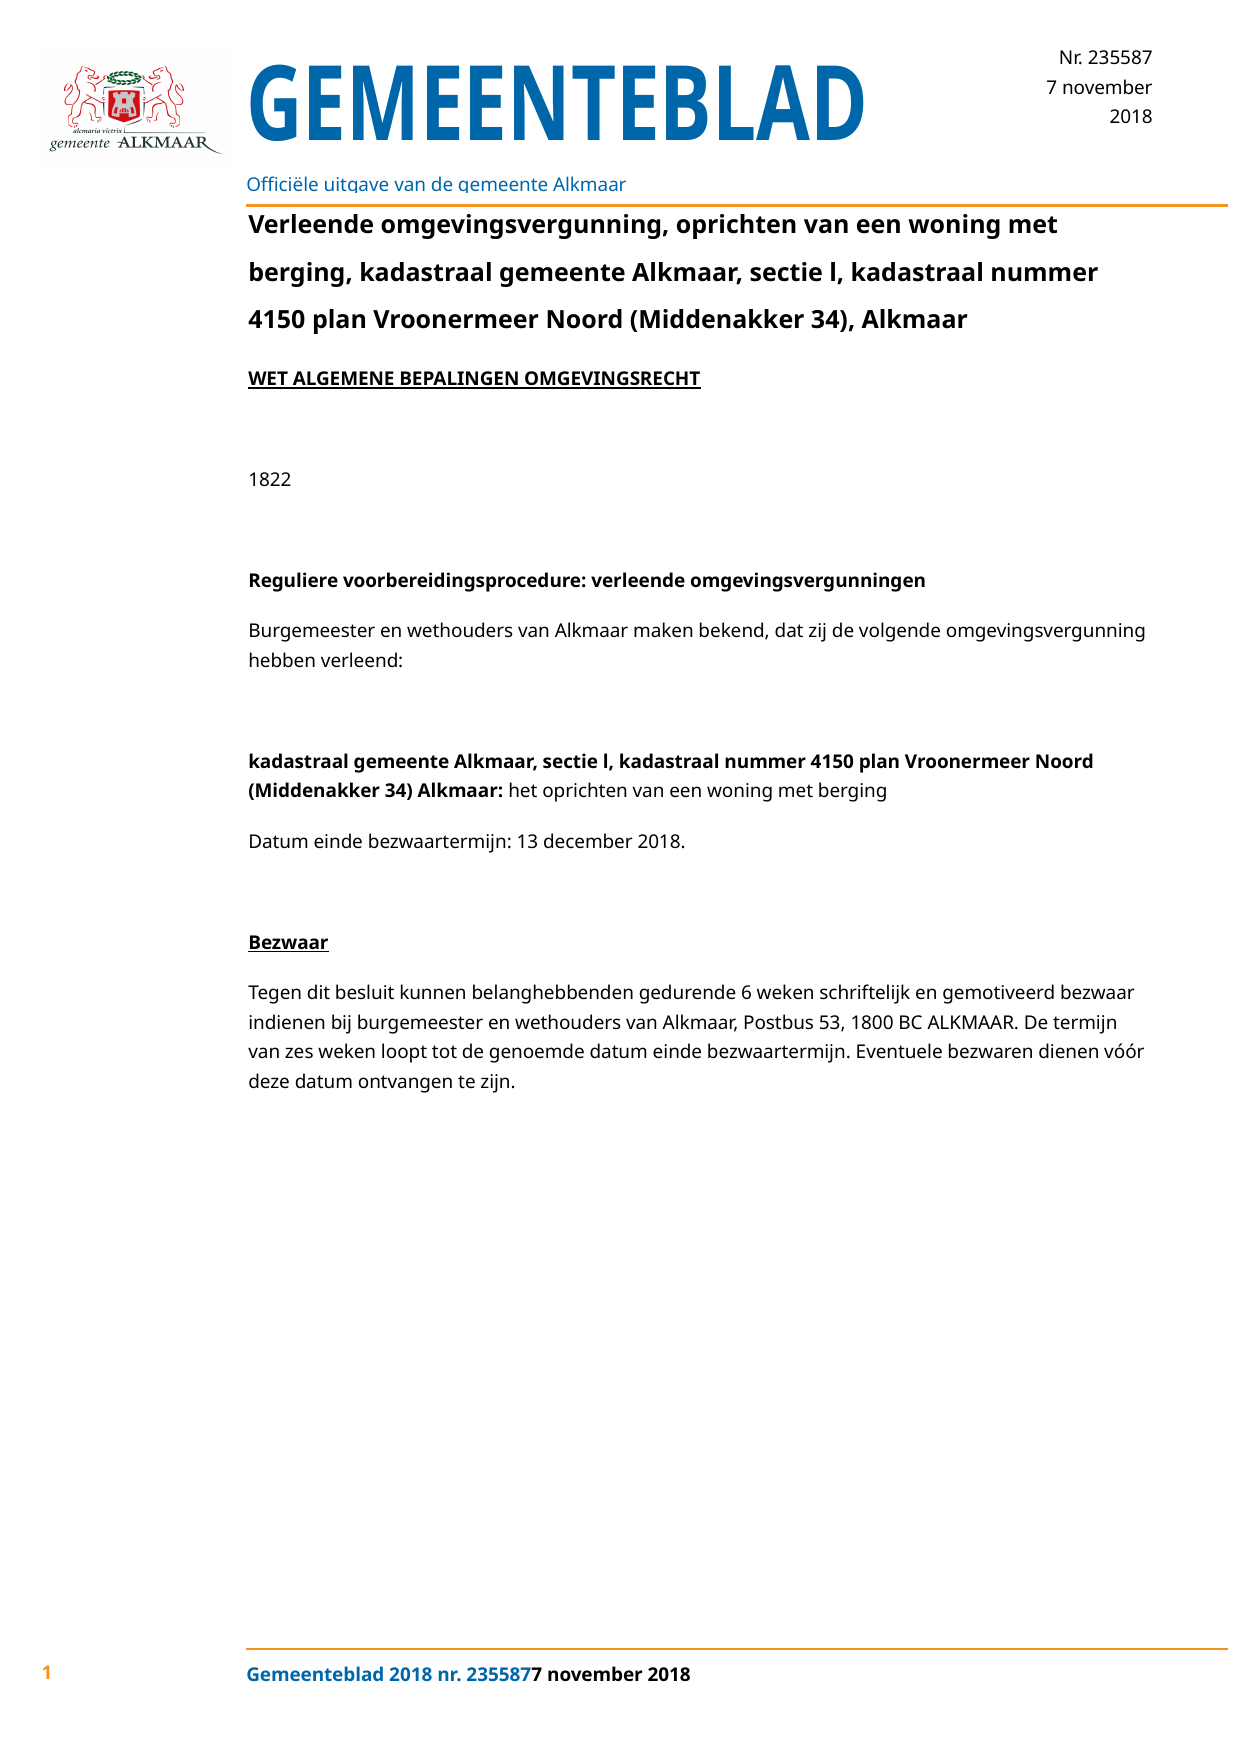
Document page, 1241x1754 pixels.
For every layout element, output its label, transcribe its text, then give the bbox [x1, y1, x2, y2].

text Bezwaar [248, 929, 1152, 954]
text Verleende omgevingsvergunning, oprichten van een woning met berging, kadastraal gemeente Alkmaar, sectie l, kadastraal nummer 4150 plan Vroonermeer Noord (Middenakker 34), Alkmaar [248, 207, 1152, 336]
text Burgemeester en wethouders van Alkmaar maken bekend, dat zij de volgende omgevingsvergunning hebben verleend: [248, 618, 1152, 673]
text kadastraal gemeente Alkmaar, sectie l, kadastraal nummer 4150 plan Vroonermeer Noord (Middenakker 34) Alkmaar: het oprichten van een woning met berging [248, 748, 1152, 803]
text Tegen dit besluit kunnen belanghebbenden gedurende 6 weken schriftelijk en gemotiveerd bezwaar indienen bij burgemeester en wethouders van Alkmaar, Postbus 53, 1800 BC ALKMAAR. De termijn van zes weken loopt tot de genoemde datum einde bezwaartermijn. Eventuele bezwaren dienen vóór deze datum ontvangen te zijn. [248, 979, 1152, 1094]
text Datum einde bezwaartermijn: 13 december 2018. [248, 828, 1152, 854]
text WET ALGEMENE BEPALINGEN OMGEVINGSRECHT [248, 366, 1152, 391]
text 1822 [248, 466, 1152, 492]
picture [41, 47, 231, 172]
text Reguliere voorbereidingsprocedure: verleende omgevingsvergunningen [248, 567, 1152, 593]
